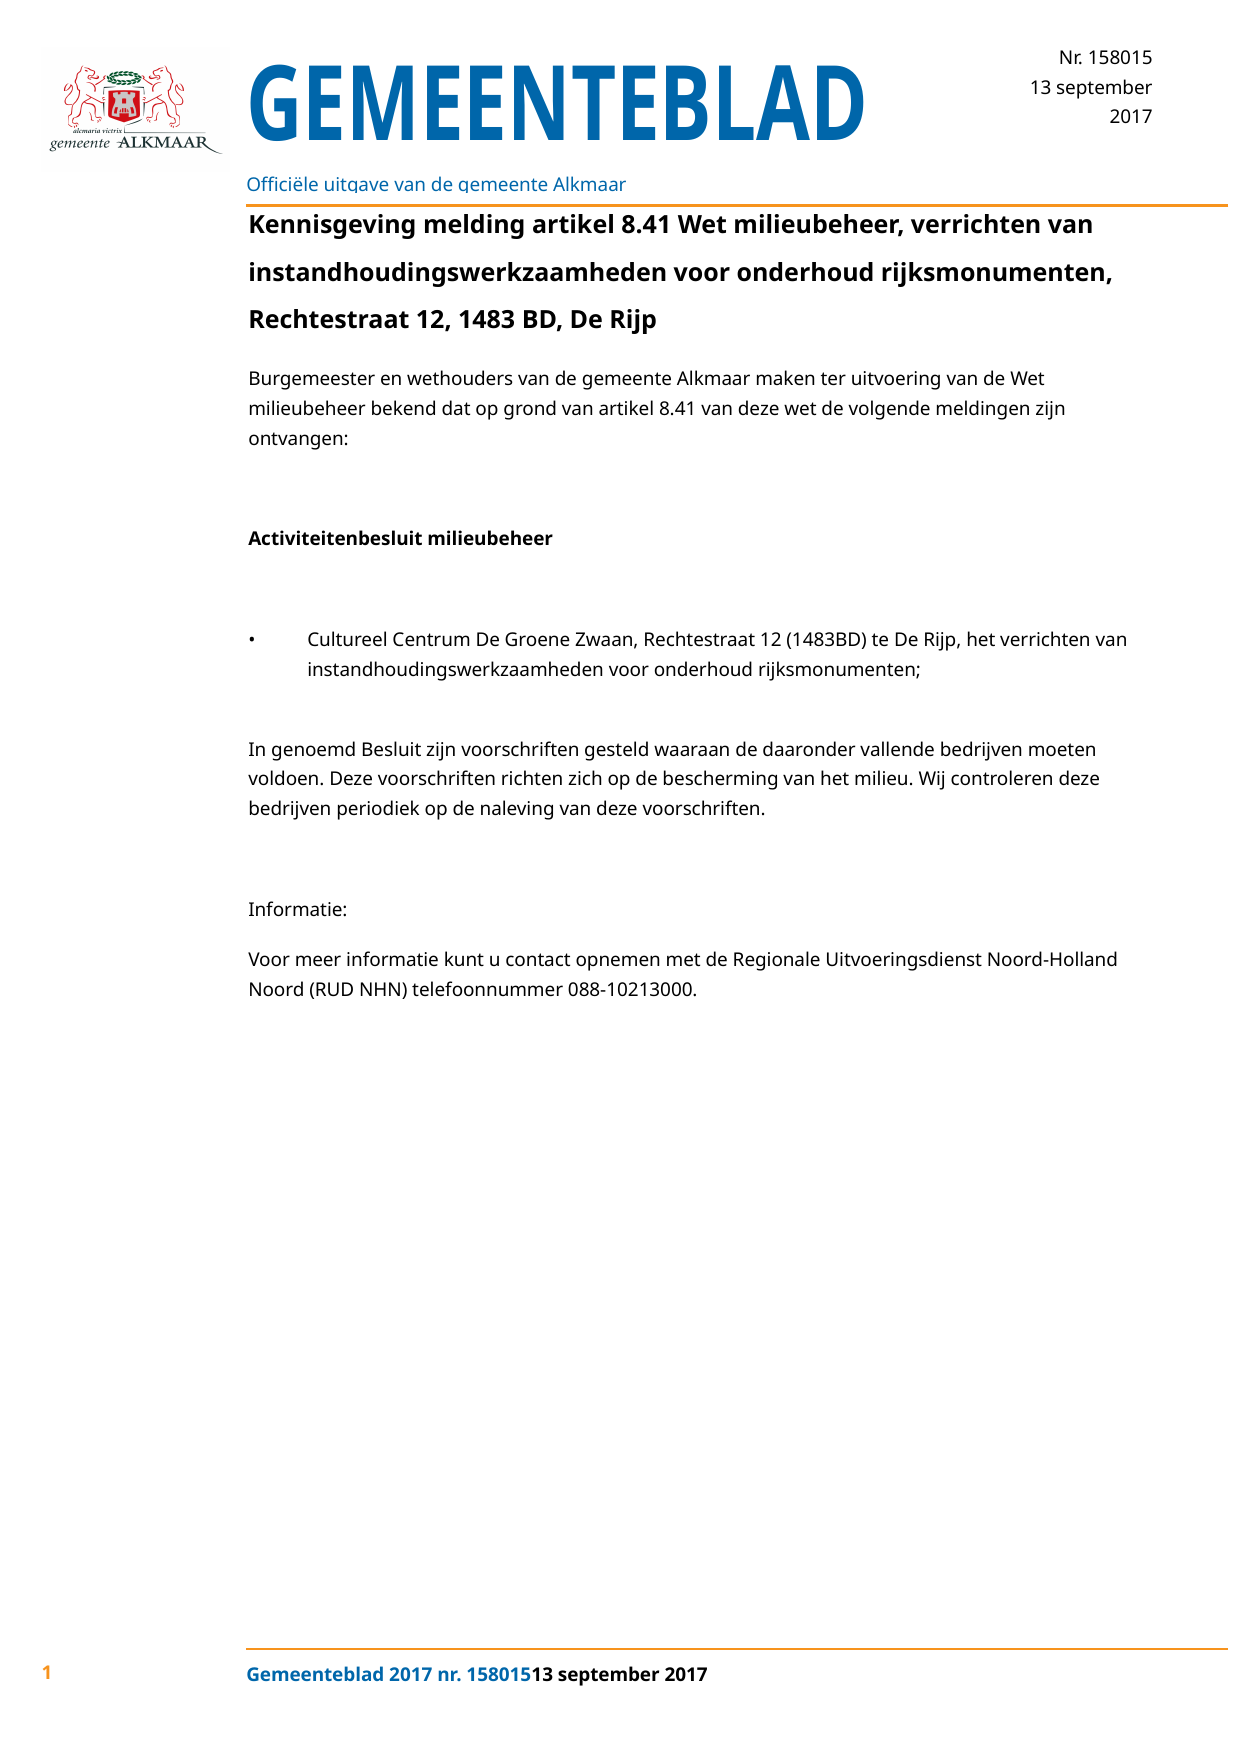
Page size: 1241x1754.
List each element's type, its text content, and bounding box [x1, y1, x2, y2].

text Burgemeester en wethouders van de gemeente Alkmaar maken ter uitvoering van de Wet milieubeheer bekend dat op grond van artikel 8.41 van deze wet de volgende meldingen zijn ontvangen: [248, 366, 1152, 450]
text Informatie: [248, 896, 1152, 922]
text In genoemd Besluit zijn voorschriften gesteld waaraan de daaronder vallende bedrijven moeten voldoen. Deze voorschriften richten zich op de bescherming van het milieu. Wij controleren deze bedrijven periodiek op de naleving van deze voorschriften. [248, 736, 1152, 821]
picture [41, 47, 231, 172]
list Cultureel Centrum De Groene Zwaan, Rechtestraat 12 (1483BD) te De Rijp, het verrichten van instandhoudingswerkzaamheden voor onderhoud rijksmonumenten; [248, 626, 1152, 682]
text Activiteitenbesluit milieubeheer [248, 526, 1152, 551]
text Kennisgeving melding artikel 8.41 Wet milieubeheer, verrichten van instandhoudingswerkzaamheden voor onderhoud rijksmonumenten, Rechtestraat 12, 1483 BD, De Rijp [248, 207, 1152, 336]
text Voor meer informatie kunt u contact opnemen met de Regionale Uitvoeringsdienst Noord-Holland Noord (RUD NHN) telefoonnummer 088-10213000. [248, 946, 1152, 1002]
